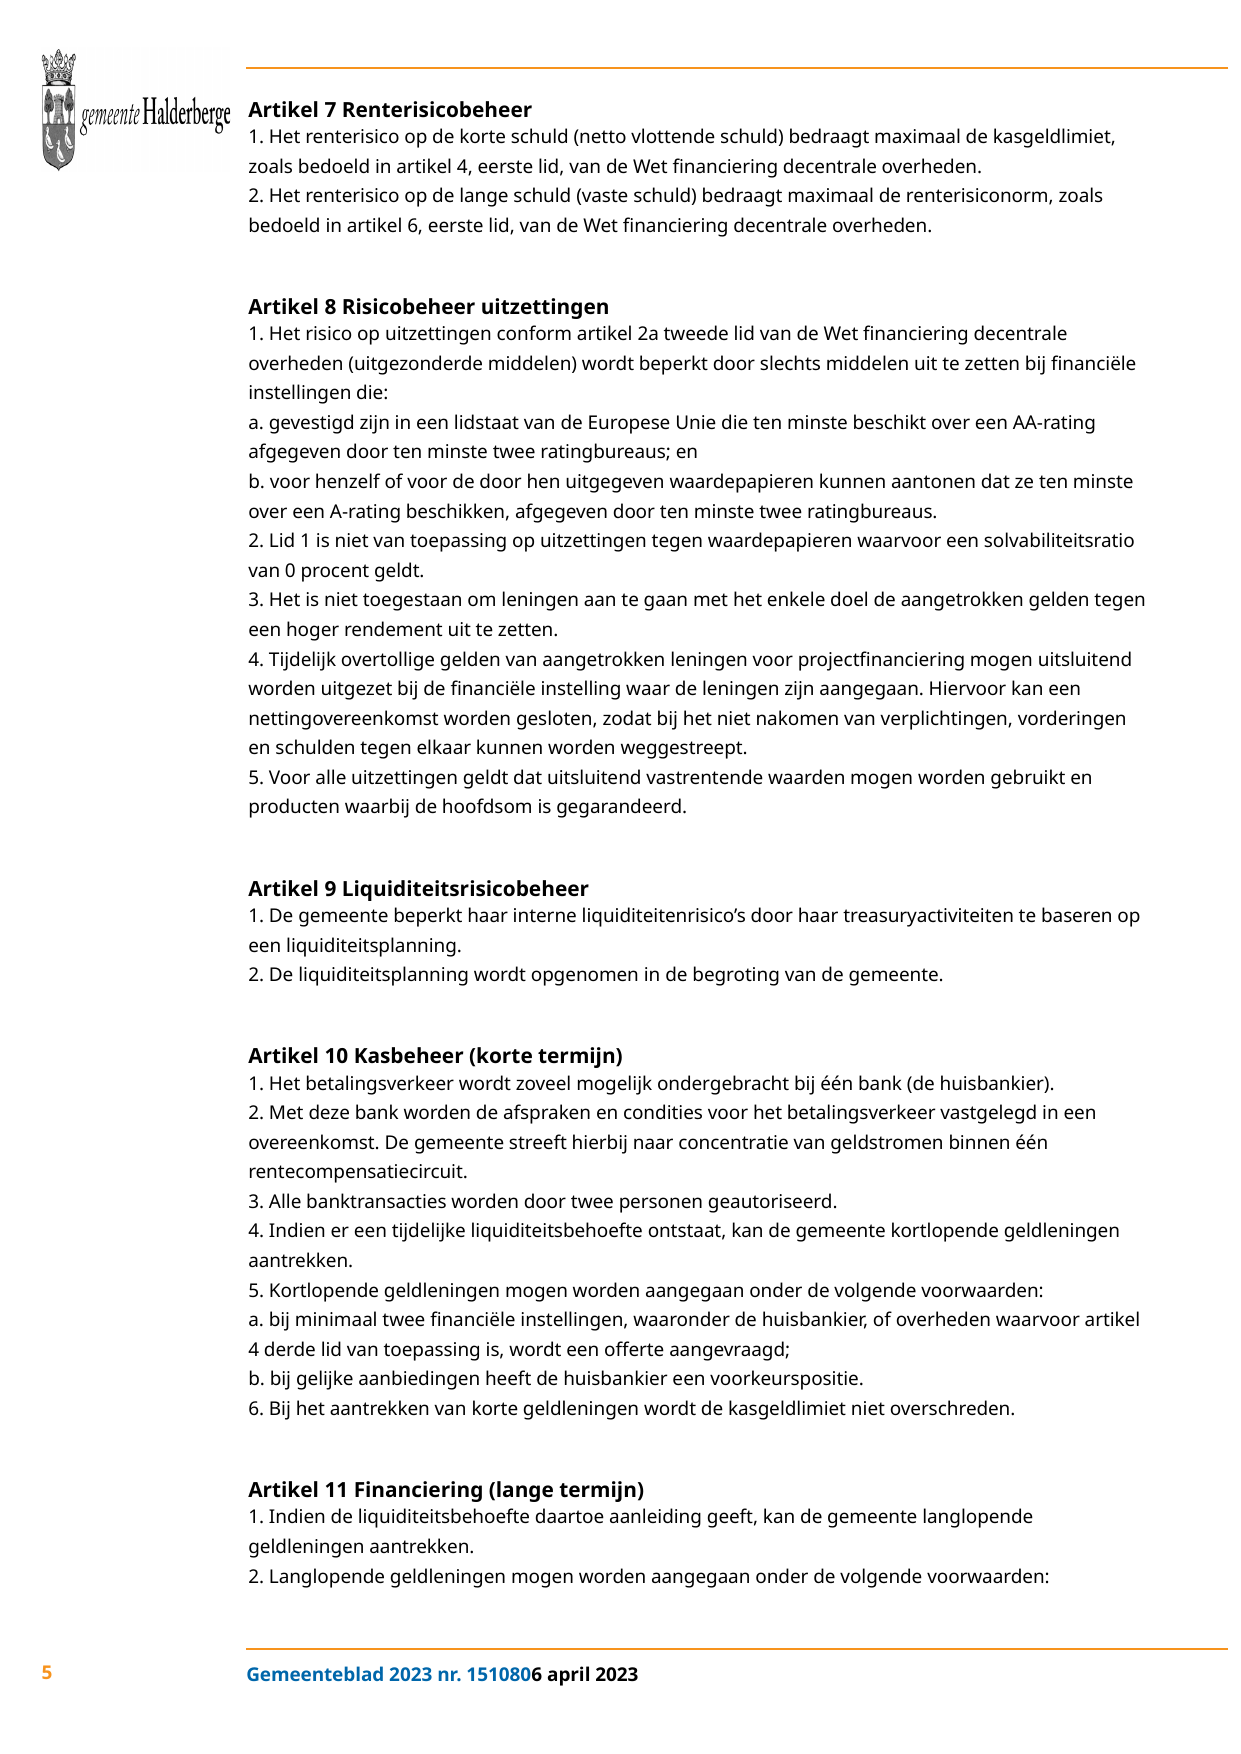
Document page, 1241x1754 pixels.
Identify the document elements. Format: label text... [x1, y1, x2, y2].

text 4. Indien er een tijdelijke liquiditeitsbehoefte ontstaat, kan de gemeente kortlopende geldleningen aantrekken. [248, 1218, 1152, 1273]
text Artikel 11 Financiering (lange termijn) [248, 1475, 1152, 1504]
text b. bij gelijke aanbiedingen heeft de huisbankier een voorkeurspositie. [248, 1366, 1152, 1391]
text 1. Het risico op uitzettingen conform artikel 2a tweede lid van de Wet financiering decentrale overheden (uitgezonderde middelen) wordt beperkt door slechts middelen uit te zetten bij financiële instellingen die: [248, 320, 1152, 405]
text 2. Met deze bank worden de afspraken en condities voor het betalingsverkeer vastgelegd in een overeenkomst. De gemeente streeft hierbij naar concentratie van geldstromen binnen één rentecompensatiecircuit. [248, 1099, 1152, 1184]
text 1. Indien de liquiditeitsbehoefte daartoe aanleiding geeft, kan de gemeente langlopende geldleningen aantrekken. [248, 1504, 1152, 1559]
text Artikel 10 Kasbeheer (korte termijn) [248, 1041, 1152, 1070]
text 1. Het betalingsverkeer wordt zoveel mogelijk ondergebracht bij één bank (de huisbankier). [248, 1070, 1152, 1096]
text 2. Langlopende geldleningen mogen worden aangegaan onder de volgende voorwaarden: [248, 1563, 1152, 1588]
text 5. Voor alle uitzettingen geldt dat uitsluitend vastrentende waarden mogen worden gebruikt en producten waarbij de hoofdsom is gegarandeerd. [248, 764, 1152, 819]
text 5. Kortlopende geldleningen mogen worden aangegaan onder de volgende voorwaarden: [248, 1277, 1152, 1303]
text b. voor henzelf of voor de door hen uitgegeven waardepapieren kunnen aantonen dat ze ten minste over een A-rating beschikken, afgegeven door ten minste twee ratingbureaus. [248, 468, 1152, 524]
text 2. Lid 1 is niet van toepassing op uitzettingen tegen waardepapieren waarvoor een solvabiliteitsratio van 0 procent geldt. [248, 527, 1152, 583]
text 4. Tijdelijk overtollige gelden van aangetrokken leningen voor projectfinanciering mogen uitsluitend worden uitgezet bij de financiële instelling waar de leningen zijn aangegaan. Hiervoor kan een nettingovereenkomst worden gesloten, zodat bij het niet nakomen van verplichtingen, vorderingen en schulden tegen elkaar kunnen worden weggestreept. [248, 646, 1152, 760]
text 6. Bij het aantrekken van korte geldleningen wordt de kasgeldlimiet niet overschreden. [248, 1395, 1152, 1421]
text a. gevestigd zijn in een lidstaat van de Europese Unie die ten minste beschikt over een AA-rating afgegeven door ten minste twee ratingbureaus; en [248, 409, 1152, 464]
text 1. Het renterisico op de korte schuld (netto vlottende schuld) bedraagt maximaal de kasgeldlimiet, zoals bedoeld in artikel 4, eerste lid, van de Wet financiering decentrale overheden. [248, 123, 1152, 178]
text Artikel 8 Risicobeheer uitzettingen [248, 292, 1152, 320]
text 1. De gemeente beperkt haar interne liquiditeitenrisico’s door haar treasuryactiviteiten te baseren op een liquiditeitsplanning. [248, 902, 1152, 957]
picture [41, 47, 231, 172]
text 2. Het renterisico op de lange schuld (vaste schuld) bedraagt maximaal de renterisiconorm, zoals bedoeld in artikel 6, eerste lid, van de Wet financiering decentrale overheden. [248, 182, 1152, 238]
text 3. Het is niet toegestaan om leningen aan te gaan met het enkele doel de aangetrokken gelden tegen een hoger rendement uit te zetten. [248, 587, 1152, 642]
text Artikel 9 Liquiditeitsrisicobeheer [248, 874, 1152, 902]
text a. bij minimaal twee financiële instellingen, waaronder de huisbankier, of overheden waarvoor artikel 4 derde lid van toepassing is, wordt een offerte aangevraagd; [248, 1306, 1152, 1362]
text 3. Alle banktransacties worden door twee personen geautoriseerd. [248, 1188, 1152, 1214]
text 2. De liquiditeitsplanning wordt opgenomen in de begroting van de gemeente. [248, 961, 1152, 987]
text Artikel 7 Renterisicobeheer [248, 95, 1152, 123]
